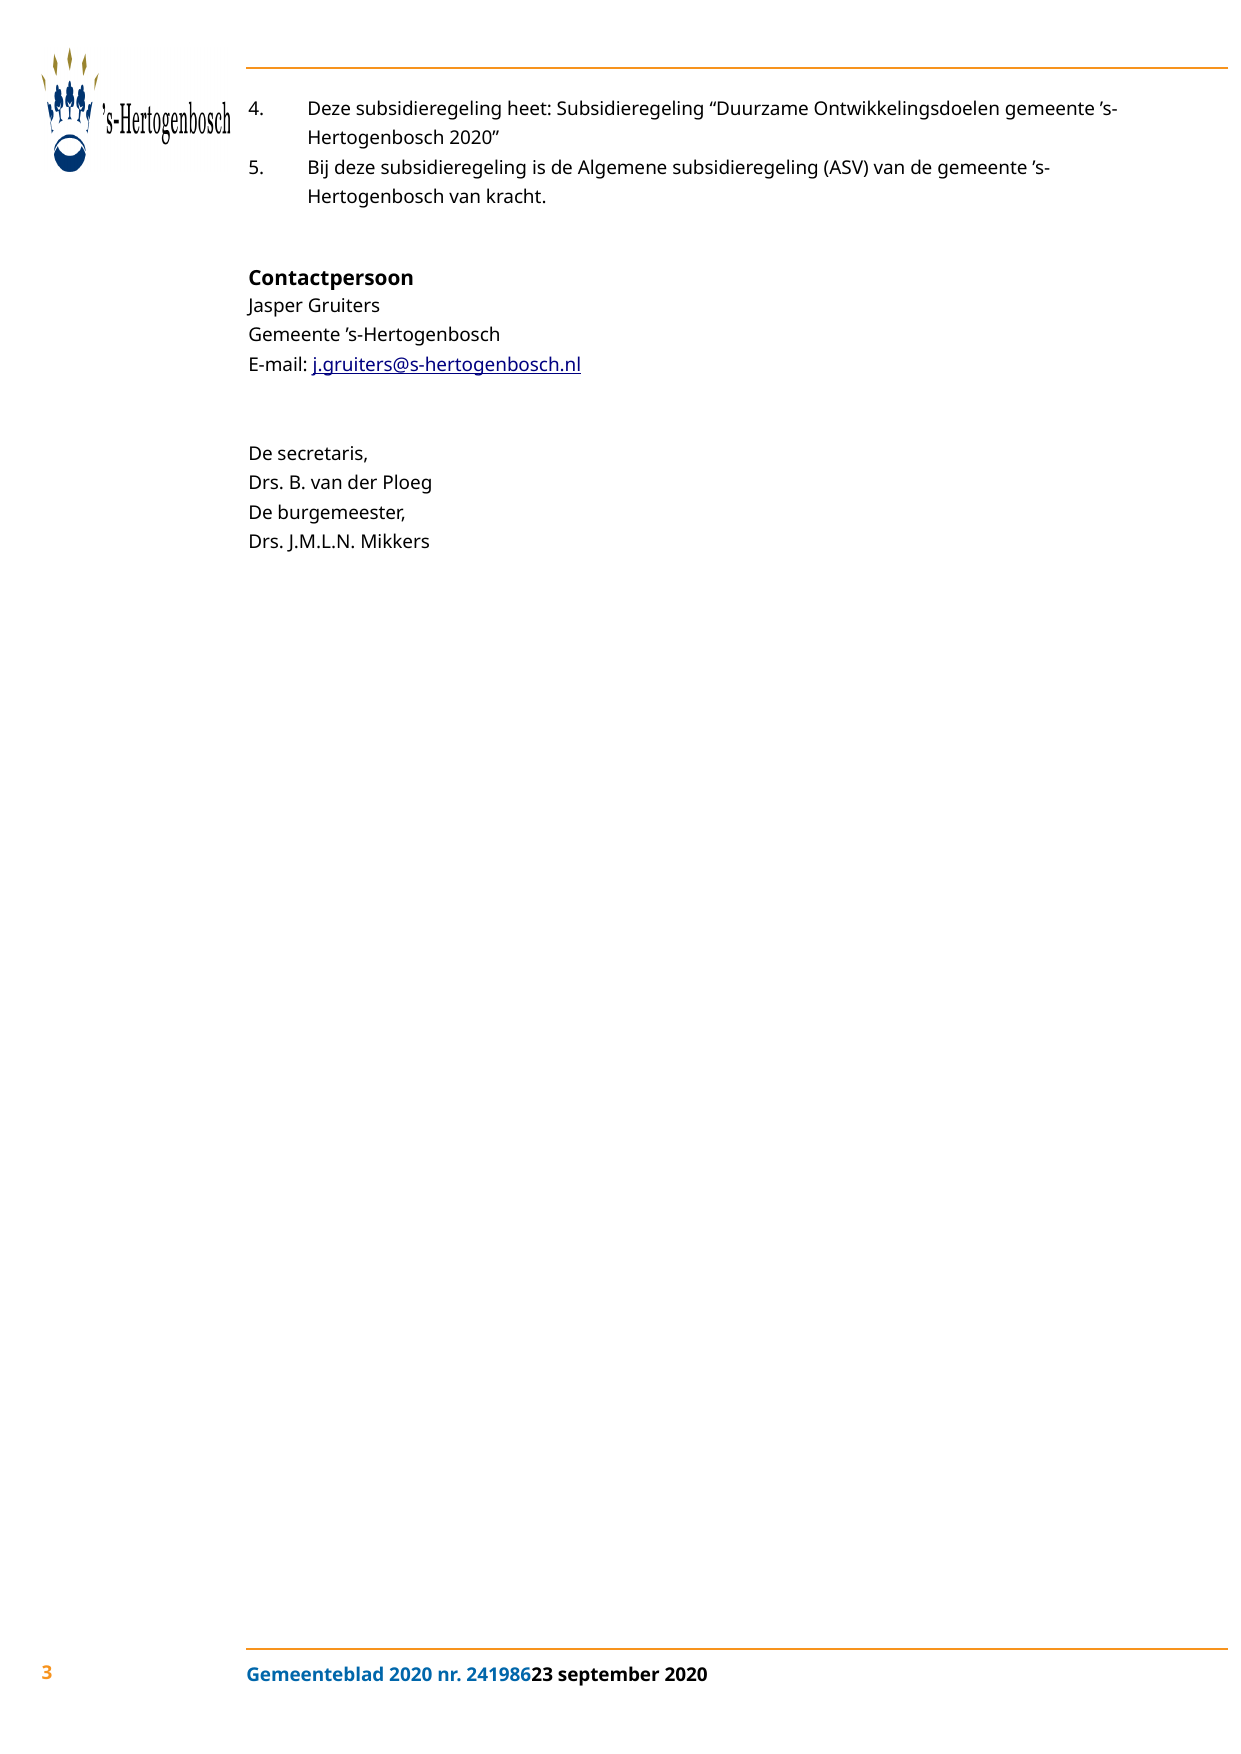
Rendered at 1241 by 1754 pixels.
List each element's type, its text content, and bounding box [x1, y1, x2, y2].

text E-mail: j.gruiters@s-hertogenbosch.nl [248, 351, 1152, 377]
text Drs. B. van der Ploeg [248, 469, 1152, 495]
text Contactpersoon [248, 263, 1152, 292]
text Gemeente ’s-Hertogenbosch [248, 322, 1152, 347]
picture [41, 47, 231, 172]
text De burgemeester, [248, 499, 1152, 525]
text De secretaris, [248, 440, 1152, 466]
text Drs. J.M.L.N. Mikkers [248, 529, 1152, 554]
list Deze subsidieregeling heet: Subsidieregeling “Duurzame Ontwikkelingsdoelen gemeente ’s-Hertogenbosch 2020” [248, 95, 1152, 150]
text Jasper Gruiters [248, 292, 1152, 318]
list Bij deze subsidieregeling is de Algemene subsidieregeling (ASV) van de gemeente ’s-Hertogenbosch van kracht. [248, 154, 1152, 209]
